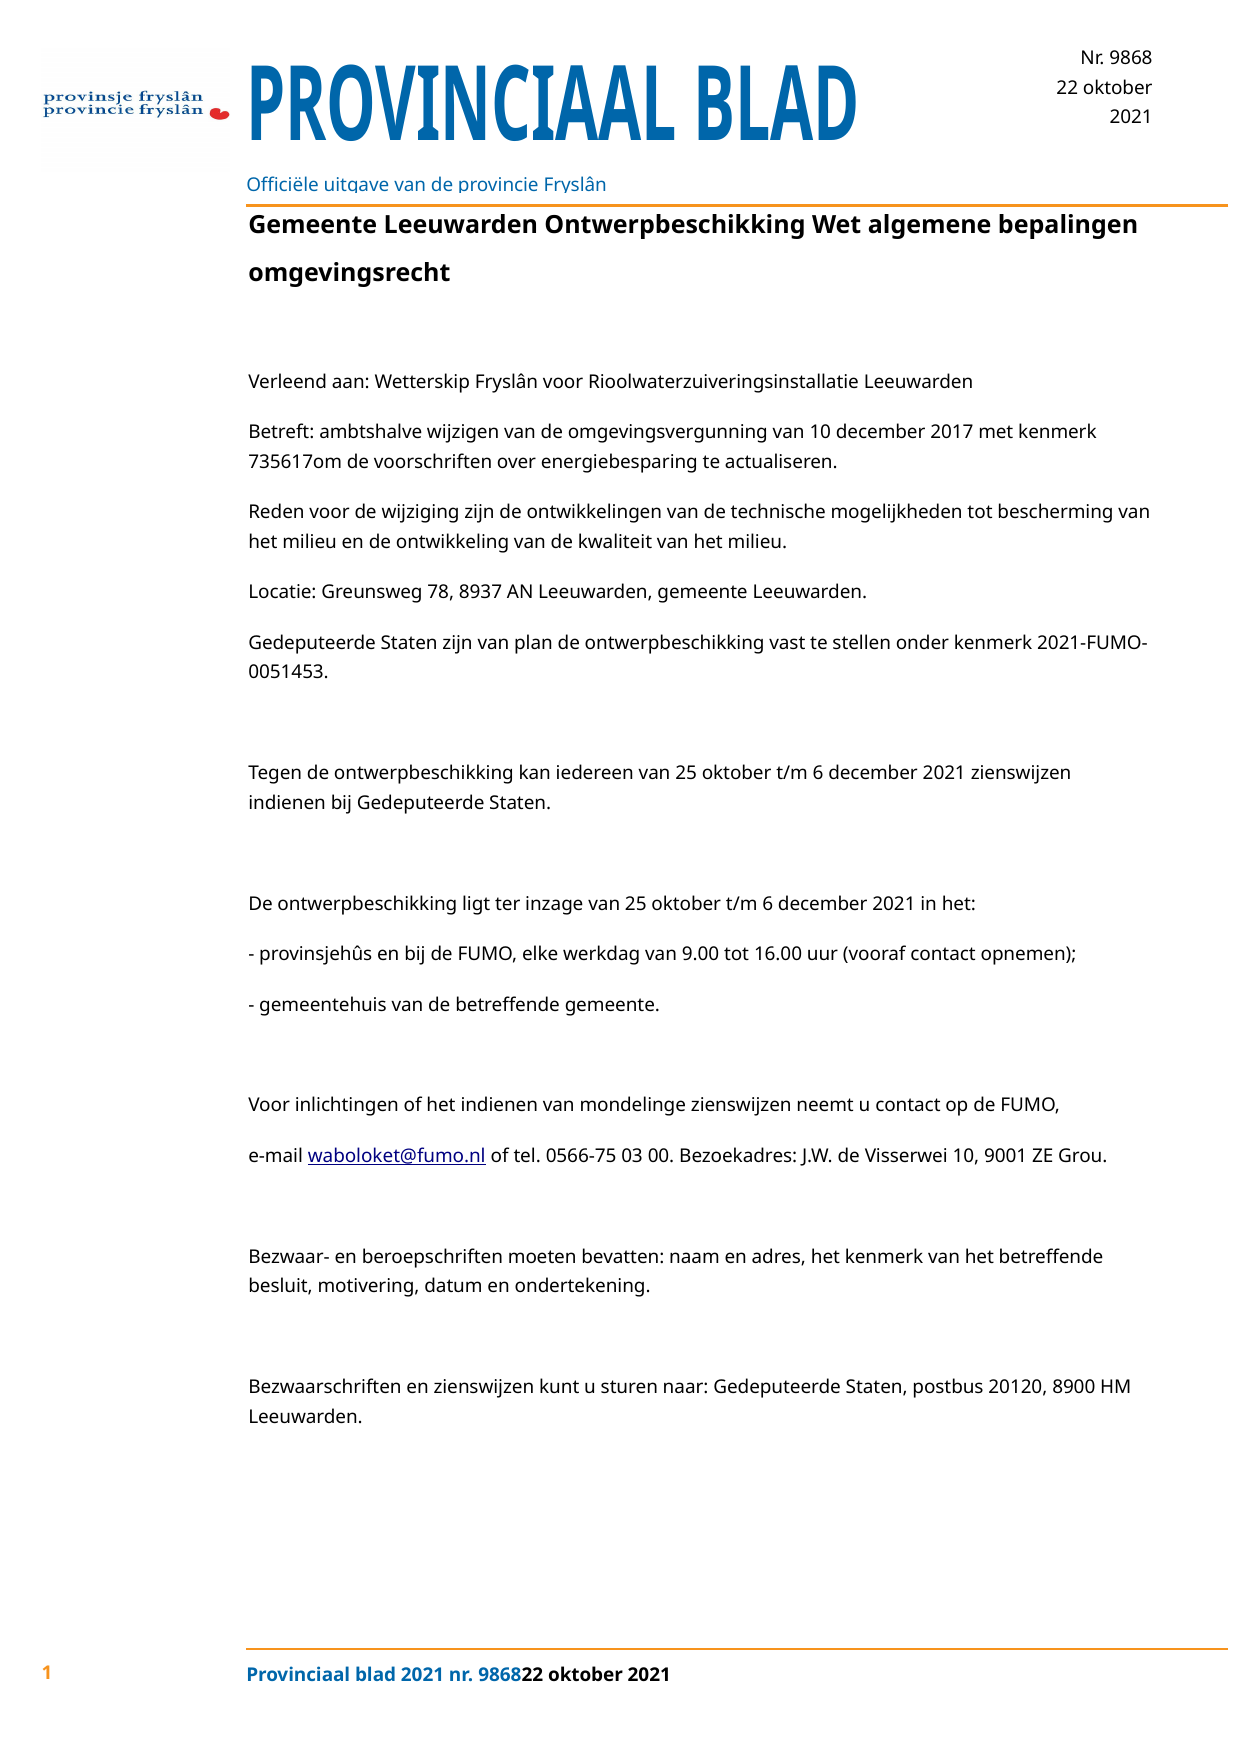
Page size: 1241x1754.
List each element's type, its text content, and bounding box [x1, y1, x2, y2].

picture [41, 47, 231, 172]
text Gemeente Leeuwarden Ontwerpbeschikking Wet algemene bepalingen omgevingsrecht [248, 207, 1152, 288]
text - gemeentehuis van de betreffende gemeente. [248, 991, 1152, 1017]
text Bezwaar- en beroepschriften moeten bevatten: naam en adres, het kenmerk van het betreffende besluit, motivering, datum en ondertekening. [248, 1243, 1152, 1298]
text Voor inlichtingen of het indienen van mondelinge zienswijzen neemt u contact op de FUMO, [248, 1092, 1152, 1117]
text e-mail waboloket@fumo.nl of tel. 0566-75 03 00. Bezoekadres: J.W. de Visserwei 10, 9001 ZE Grou. [248, 1142, 1152, 1168]
text - provinsjehûs en bij de FUMO, elke werkdag van 9.00 tot 16.00 uur (vooraf contact opnemen); [248, 940, 1152, 966]
text Bezwaarschriften en zienswijzen kunt u sturen naar: Gedeputeerde Staten, postbus 20120, 8900 HM Leeuwarden. [248, 1373, 1152, 1429]
text Betreft: ambtshalve wijzigen van de omgevingsvergunning van 10 december 2017 met kenmerk 735617om de voorschriften over energiebesparing te actualiseren. [248, 419, 1152, 474]
text Reden voor de wijziging zijn de ontwikkelingen van de technische mogelijkheden tot bescherming van het milieu en de ontwikkeling van de kwaliteit van het milieu. [248, 499, 1152, 554]
text Locatie: Greunsweg 78, 8937 AN Leeuwarden, gemeente Leeuwarden. [248, 579, 1152, 604]
text De ontwerpbeschikking ligt ter inzage van 25 oktober t/m 6 december 2021 in het: [248, 890, 1152, 916]
text Gedeputeerde Staten zijn van plan de ontwerpbeschikking vast te stellen onder kenmerk 2021-FUMO-0051453. [248, 629, 1152, 684]
text Tegen de ontwerpbeschikking kan iedereen van 25 oktober t/m 6 december 2021 zienswijzen indienen bij Gedeputeerde Staten. [248, 759, 1152, 815]
text Verleend aan: Wetterskip Fryslân voor Rioolwaterzuiveringsinstallatie Leeuwarden [248, 368, 1152, 394]
